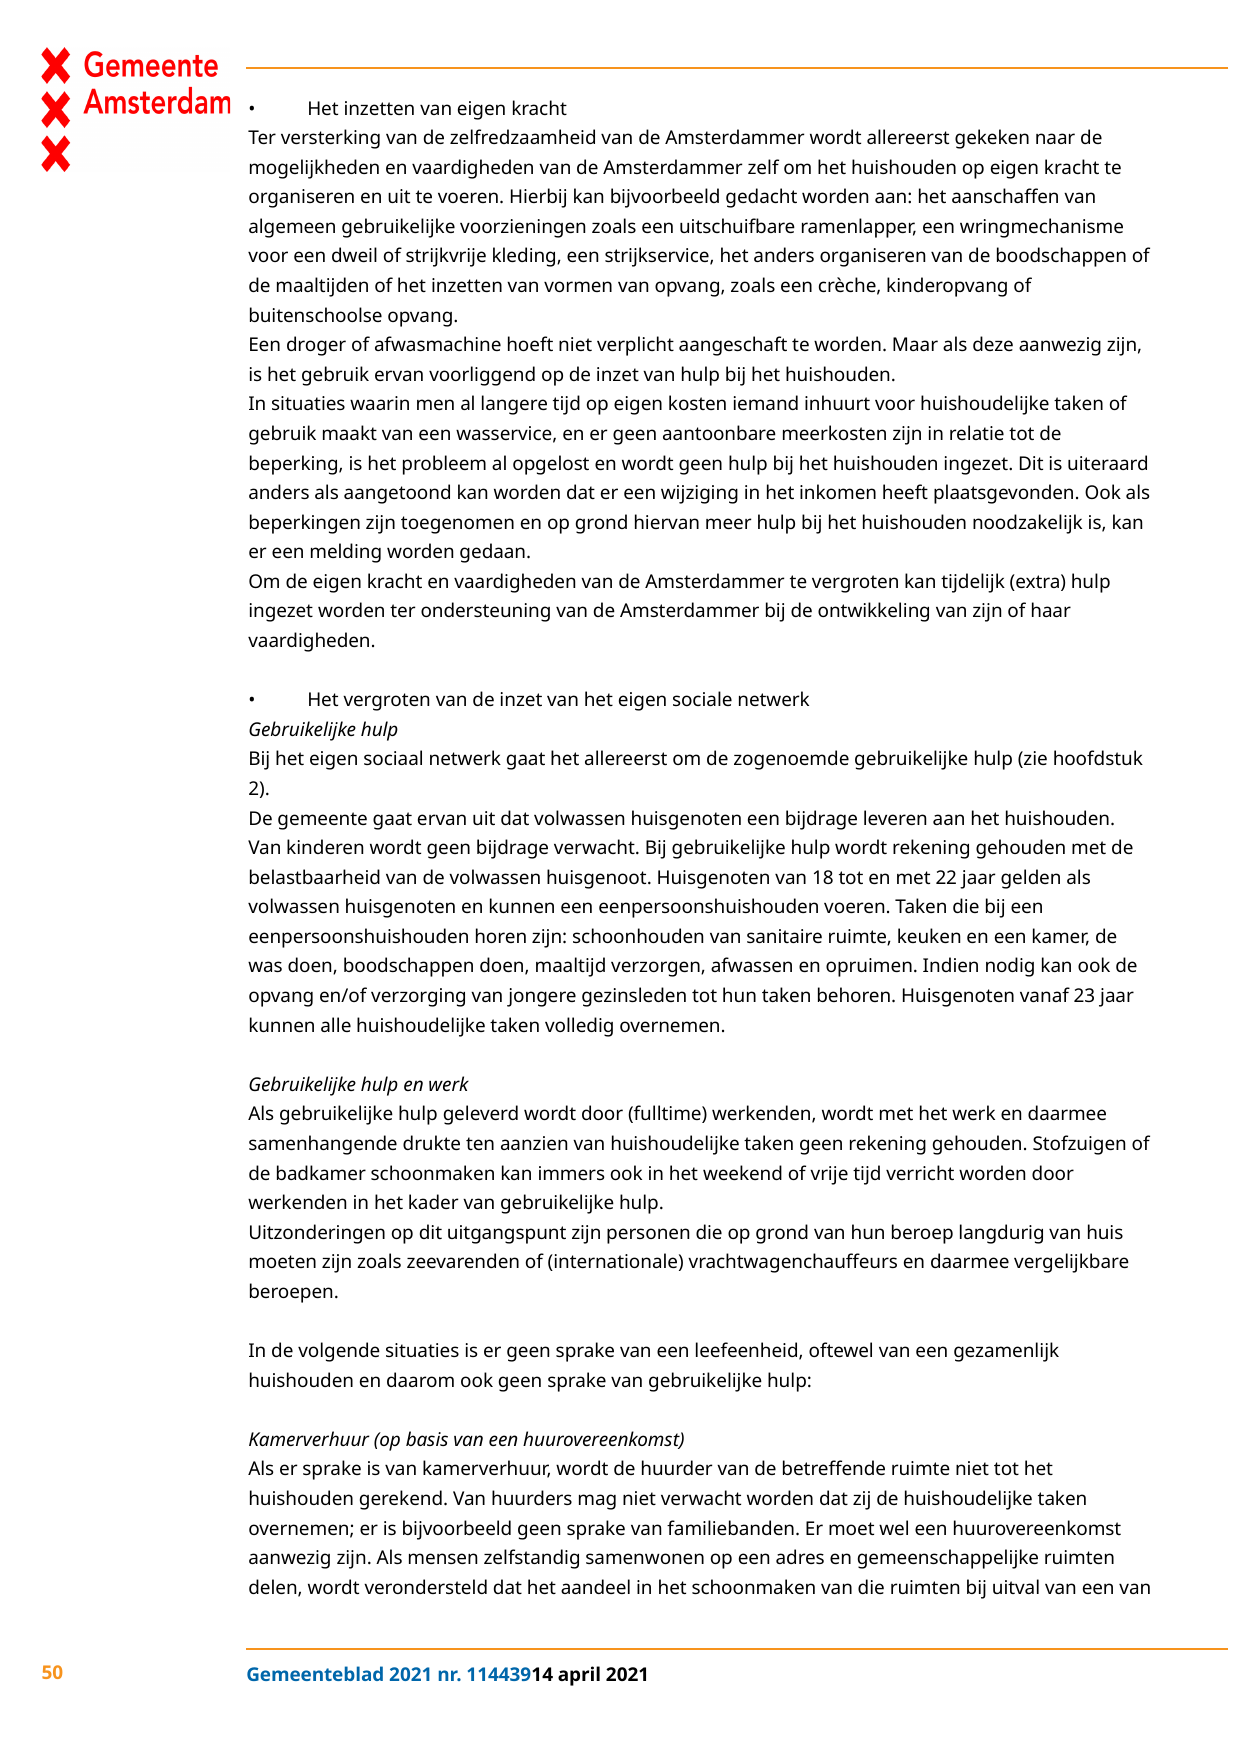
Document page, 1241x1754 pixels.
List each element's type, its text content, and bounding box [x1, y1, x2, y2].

picture [41, 47, 231, 172]
list Het inzetten van eigen kracht [248, 95, 1152, 121]
text Kamerverhuur (op basis van een huurovereenkomst) [248, 1426, 1152, 1452]
text In de volgende situaties is er geen sprake van een leefeenheid, oftewel van een gezamenlijk huishouden en daarom ook geen sprake van gebruikelijke hulp: [248, 1337, 1152, 1393]
text Als er sprake is van kamerverhuur, wordt de huurder van de betreffende ruimte niet tot het huishouden gerekend. Van huurders mag niet verwacht worden dat zij de huishoudelijke taken overnemen; er is bijvoorbeeld geen sprake van familiebanden. Er moet wel een huurovereenkomst aanwezig zijn. Als mensen zelfstandig samenwonen op een adres en gemeenschappelijke ruimten delen, wordt verondersteld dat het aandeel in het schoonmaken van die ruimten bij uitval van een van [248, 1456, 1152, 1600]
text De gemeente gaat ervan uit dat volwassen huisgenoten een bijdrage leveren aan het huishouden. Van kinderen wordt geen bijdrage verwacht. Bij gebruikelijke hulp wordt rekening gehouden met de belastbaarheid van de volwassen huisgenoot. Huisgenoten van 18 tot en met 22 jaar gelden als volwassen huisgenoten en kunnen een eenpersoonshuishouden voeren. Taken die bij een eenpersoonshuishouden horen zijn: schoonhouden van sanitaire ruimte, keuken en een kamer, de was doen, boodschappen doen, maaltijd verzorgen, afwassen en opruimen. Indien nodig kan ook de opvang en/of verzorging van jongere gezinsleden tot hun taken behoren. Huisgenoten vanaf 23 jaar kunnen alle huishoudelijke taken volledig overnemen. [248, 805, 1152, 1038]
text Om de eigen kracht en vaardigheden van de Amsterdammer te vergroten kan tijdelijk (extra) hulp ingezet worden ter ondersteuning van de Amsterdammer bij de ontwikkeling van zijn of haar vaardigheden. [248, 568, 1152, 653]
text Bij het eigen sociaal netwerk gaat het allereerst om de zogenoemde gebruikelijke hulp (zie hoofdstuk 2). [248, 746, 1152, 801]
text Een droger of afwasmachine hoeft niet verplicht aangeschaft te worden. Maar als deze aanwezig zijn, is het gebruik ervan voorliggend op de inzet van hulp bij het huishouden. [248, 331, 1152, 387]
text Als gebruikelijke hulp geleverd wordt door (fulltime) werkenden, wordt met het werk en daarmee samenhangende drukte ten aanzien van huishoudelijke taken geen rekening gehouden. Stofzuigen of de badkamer schoonmaken kan immers ook in het weekend of vrije tijd verricht worden door werkenden in het kader van gebruikelijke hulp. [248, 1101, 1152, 1215]
text Gebruikelijke hulp en werk [248, 1071, 1152, 1097]
list Het vergroten van de inzet van het eigen sociale netwerk [248, 686, 1152, 712]
text Uitzonderingen op dit uitgangspunt zijn personen die op grond van hun beroep langdurig van huis moeten zijn zoals zeevarenden of (internationale) vrachtwagenchauffeurs en daarmee vergelijkbare beroepen. [248, 1219, 1152, 1304]
text Gebruikelijke hulp [248, 716, 1152, 742]
text In situaties waarin men al langere tijd op eigen kosten iemand inhuurt voor huishoudelijke taken of gebruik maakt van een wasservice, en er geen aantoonbare meerkosten zijn in relatie tot de beperking, is het probleem al opgelost en wordt geen hulp bij het huishouden ingezet. Dit is uiteraard anders als aangetoond kan worden dat er een wijziging in het inkomen heeft plaatsgevonden. Ook als beperkingen zijn toegenomen en op grond hiervan meer hulp bij het huishouden noodzakelijk is, kan er een melding worden gedaan. [248, 391, 1152, 564]
text Ter versterking van de zelfredzaamheid van de Amsterdammer wordt allereerst gekeken naar de mogelijkheden en vaardigheden van de Amsterdammer zelf om het huishouden op eigen kracht te organiseren en uit te voeren. Hierbij kan bijvoorbeeld gedacht worden aan: het aanschaffen van algemeen gebruikelijke voorzieningen zoals een uitschuifbare ramenlapper, een wringmechanisme voor een dweil of strijkvrije kleding, een strijkservice, het anders organiseren van de boodschappen of de maaltijden of het inzetten van vormen van opvang, zoals een crèche, kinderopvang of buitenschoolse opvang. [248, 124, 1152, 328]
